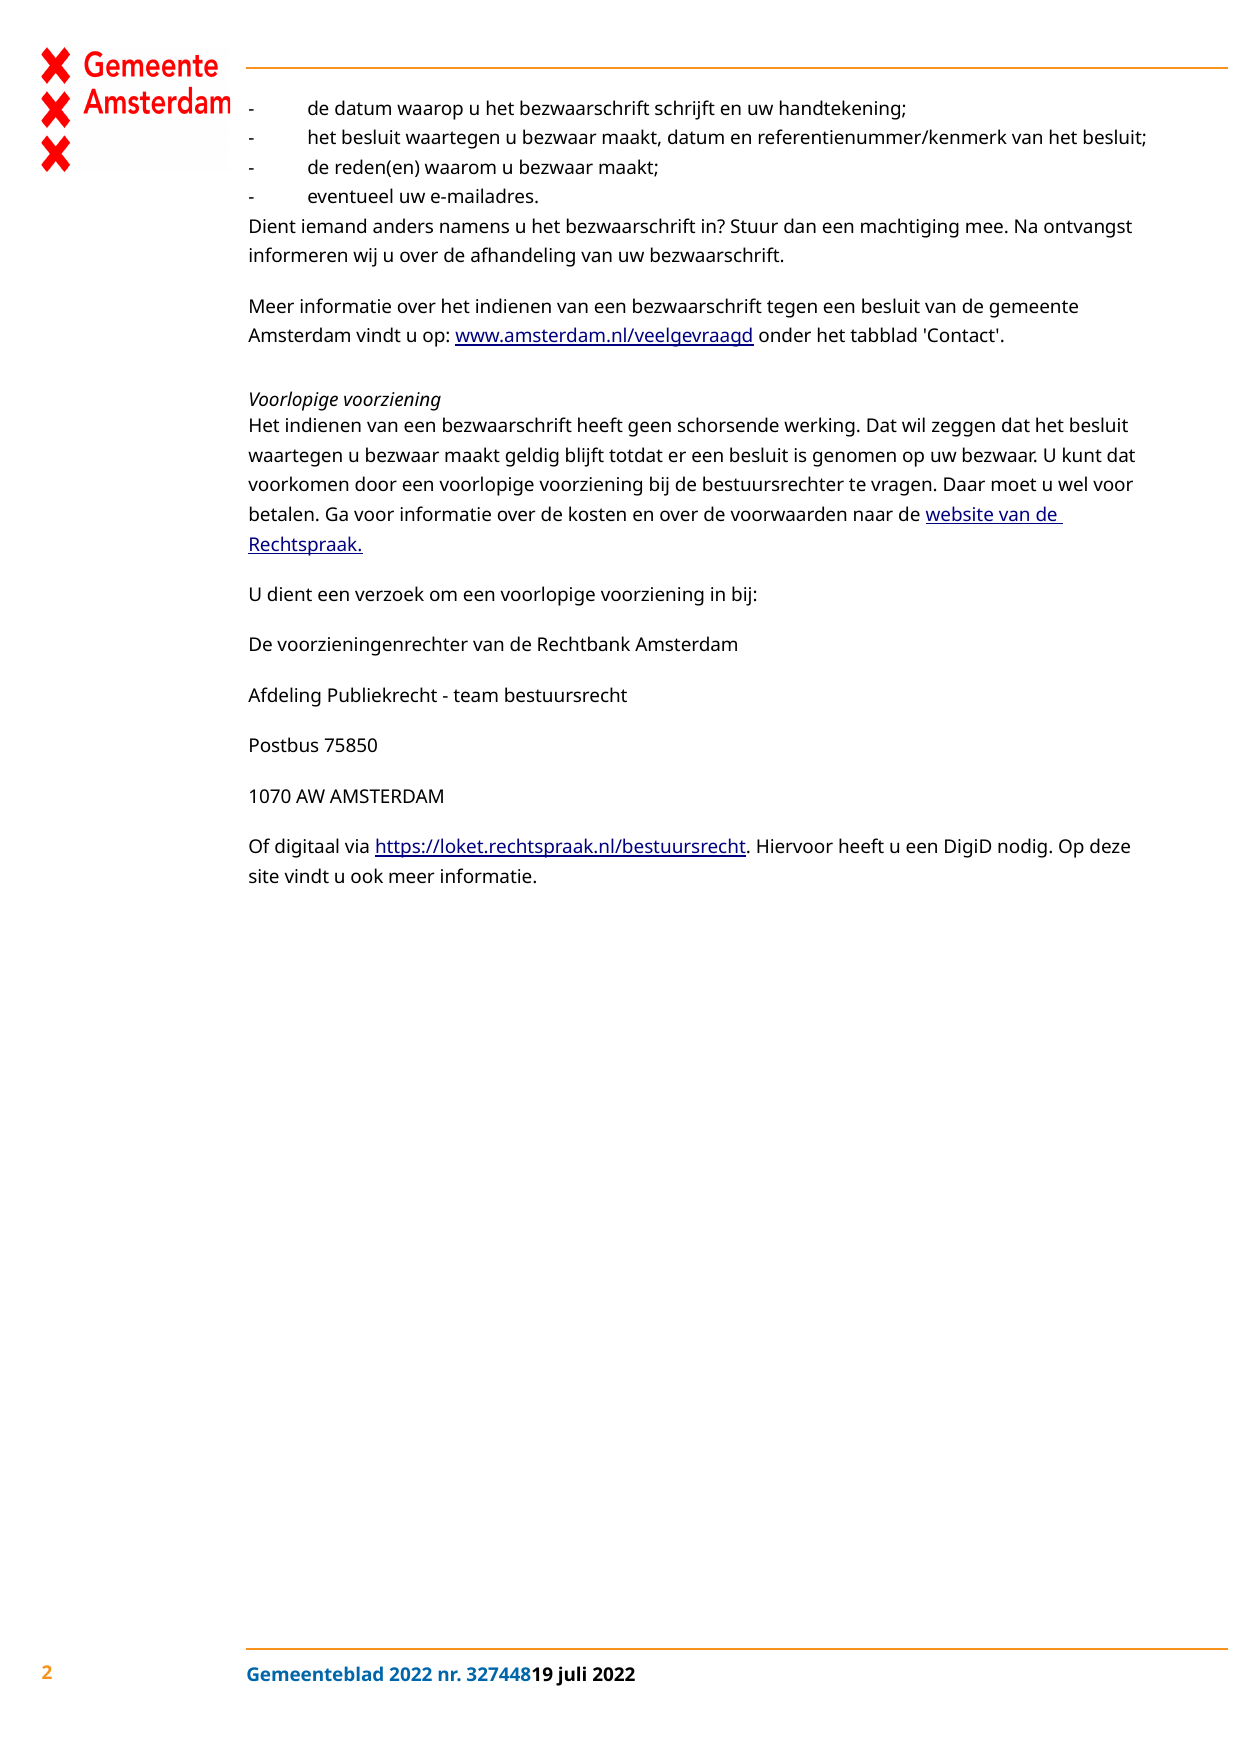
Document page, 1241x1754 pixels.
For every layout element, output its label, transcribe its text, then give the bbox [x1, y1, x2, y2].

text Meer informatie over het indienen van een bezwaarschrift tegen een besluit van de gemeente Amsterdam vindt u op: www.amsterdam.nl/veelgevraagd onder het tabblad 'Contact'. [248, 293, 1152, 348]
text Of digitaal via https://loket.rechtspraak.nl/bestuursrecht. Hiervoor heeft u een DigiD nodig. Op deze site vindt u ook meer informatie. [248, 833, 1152, 888]
text Postbus 75850 [248, 732, 1152, 758]
text Dient iemand anders namens u het bezwaarschrift in? Stuur dan een machtiging mee. Na ontvangst informeren wij u over de afhandeling van uw bezwaarschrift. [248, 213, 1152, 268]
text De voorzieningenrechter van de Rechtbank Amsterdam [248, 632, 1152, 657]
text 1070 AW AMSTERDAM [248, 783, 1152, 808]
text Voorlopige voorziening [248, 387, 1152, 412]
text U dient een verzoek om een voorlopige voorziening in bij: [248, 581, 1152, 607]
list het besluit waartegen u bezwaar maakt, datum en referentienummer/kenmerk van het besluit; [248, 124, 1152, 150]
picture [41, 47, 231, 172]
text Afdeling Publiekrecht - team bestuursrecht [248, 682, 1152, 708]
text Het indienen van een bezwaarschrift heeft geen schorsende werking. Dat wil zeggen dat het besluit waartegen u bezwaar maakt geldig blijft totdat er een besluit is genomen op uw bezwaar. U kunt dat voorkomen door een voorlopige voorziening bij de bestuursrechter te vragen. Daar moet u wel voor betalen. Ga voor informatie over de kosten en over de voorwaarden naar de website van de Rechtspraak. [248, 412, 1152, 556]
list de datum waarop u het bezwaarschrift schrijft en uw handtekening; [248, 95, 1152, 121]
list eventueel uw e-mailadres. [248, 183, 1152, 209]
list de reden(en) waarom u bezwaar maakt; [248, 154, 1152, 180]
